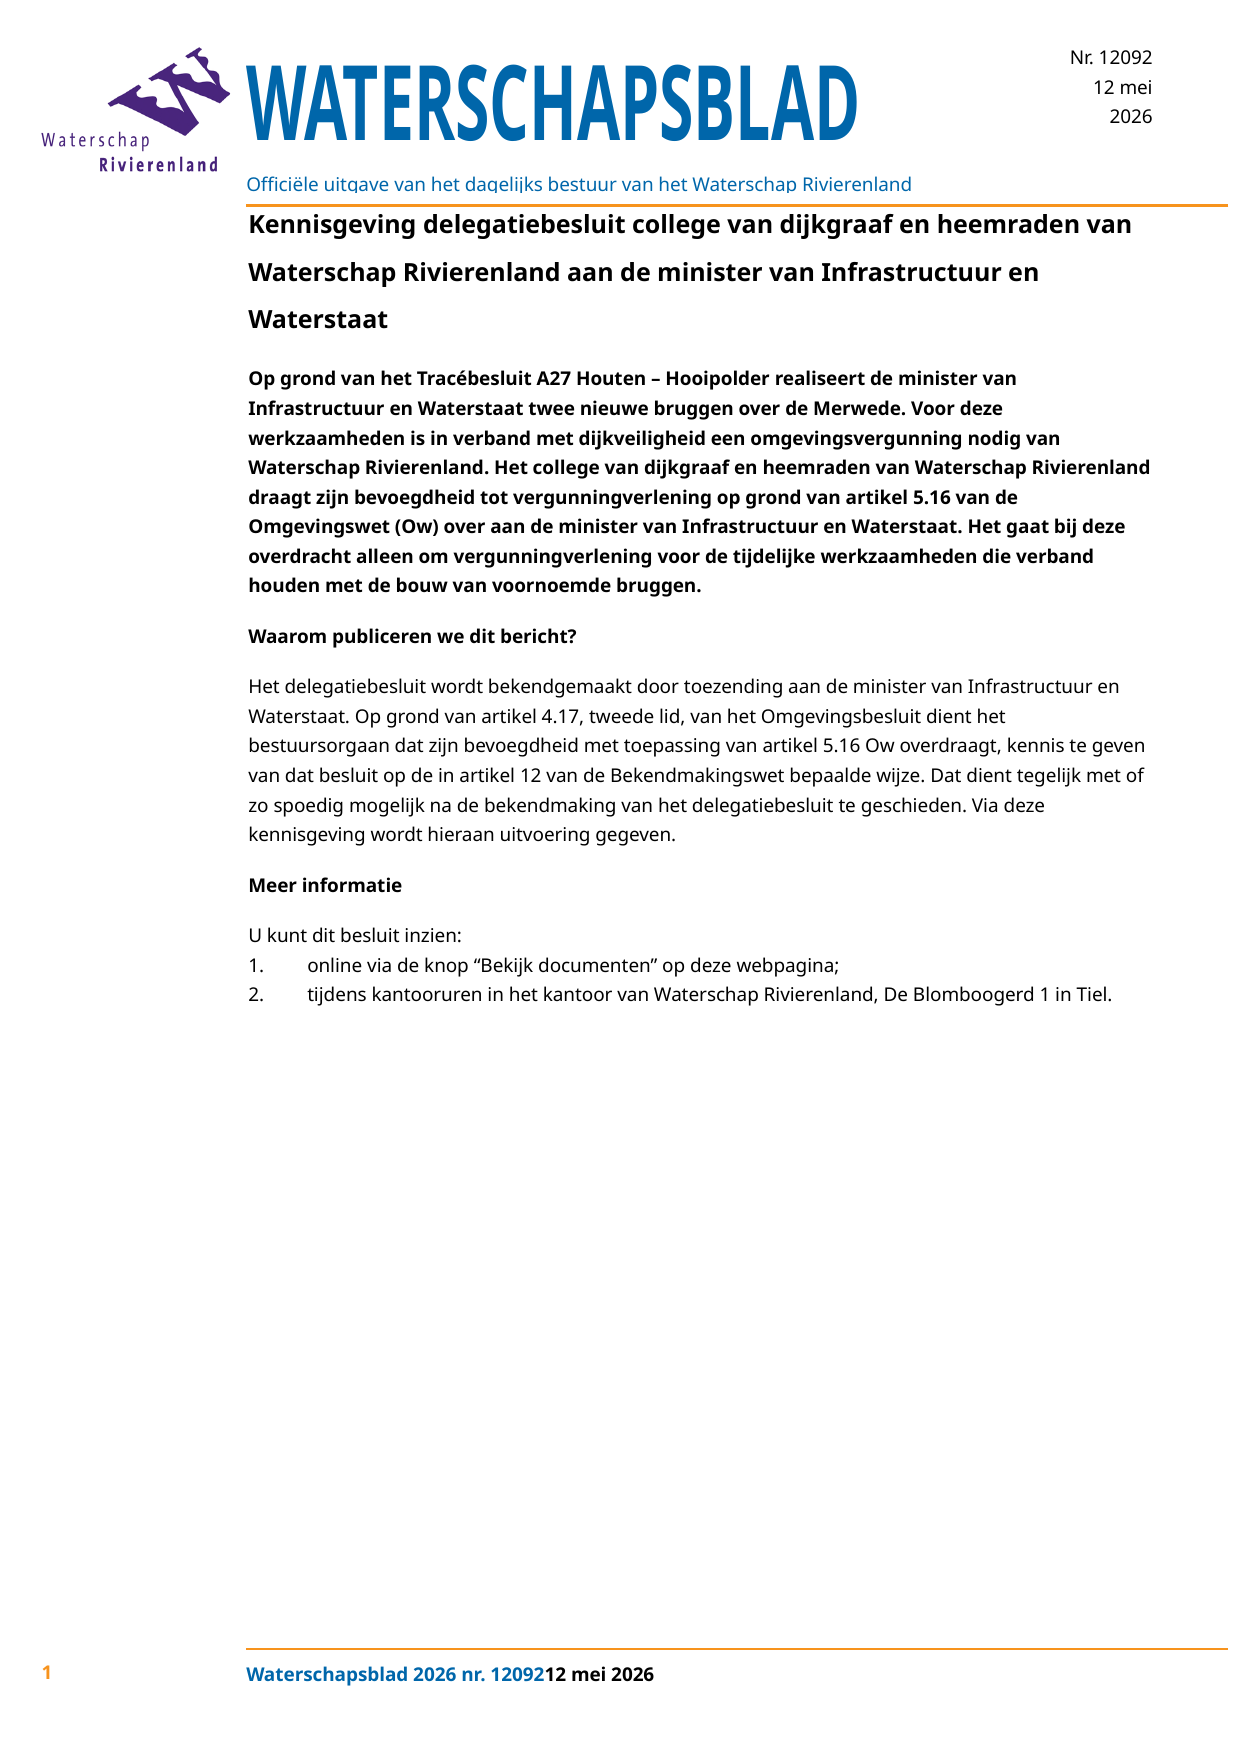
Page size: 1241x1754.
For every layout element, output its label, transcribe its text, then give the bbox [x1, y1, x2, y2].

text Het delegatiebesluit wordt bekendgemaakt door toezending aan de minister van Infrastructuur en Waterstaat. Op grond van artikel 4.17, tweede lid, van het Omgevingsbesluit dient het bestuursorgaan dat zijn bevoegdheid met toepassing van artikel 5.16 Ow overdraagt, kennis te geven van dat besluit op de in artikel 12 van de Bekendmakingswet bepaalde wijze. Dat dient tegelijk met of zo spoedig mogelijk na de bekendmaking van het delegatiebesluit te geschieden. Via deze kennisgeving wordt hieraan uitvoering gegeven. [248, 673, 1152, 847]
list tijdens kantooruren in het kantoor van Waterschap Rivierenland, De Blomboogerd 1 in Tiel. [248, 981, 1152, 1007]
picture [41, 47, 231, 172]
text Kennisgeving delegatiebesluit college van dijkgraaf en heemraden van Waterschap Rivierenland aan de minister van Infrastructuur en Waterstaat [248, 207, 1152, 336]
text Meer informatie [248, 872, 1152, 897]
text Waarom publiceren we dit bericht? [248, 623, 1152, 649]
list online via de knop “Bekijk documenten” op deze webpagina; [248, 952, 1152, 977]
text Op grond van het Tracébesluit A27 Houten – Hooipolder realiseert de minister van Infrastructuur en Waterstaat twee nieuwe bruggen over de Merwede. Voor deze werkzaamheden is in verband met dijkveiligheid een omgevingsvergunning nodig van Waterschap Rivierenland. Het college van dijkgraaf en heemraden van Waterschap Rivierenland draagt zijn bevoegdheid tot vergunningverlening op grond van artikel 5.16 van de Omgevingswet (Ow) over aan de minister van Infrastructuur en Waterstaat. Het gaat bij deze overdracht alleen om vergunningverlening voor de tijdelijke werkzaamheden die verband houden met de bouw van voornoemde bruggen. [248, 366, 1152, 598]
text U kunt dit besluit inzien: [248, 922, 1152, 948]
